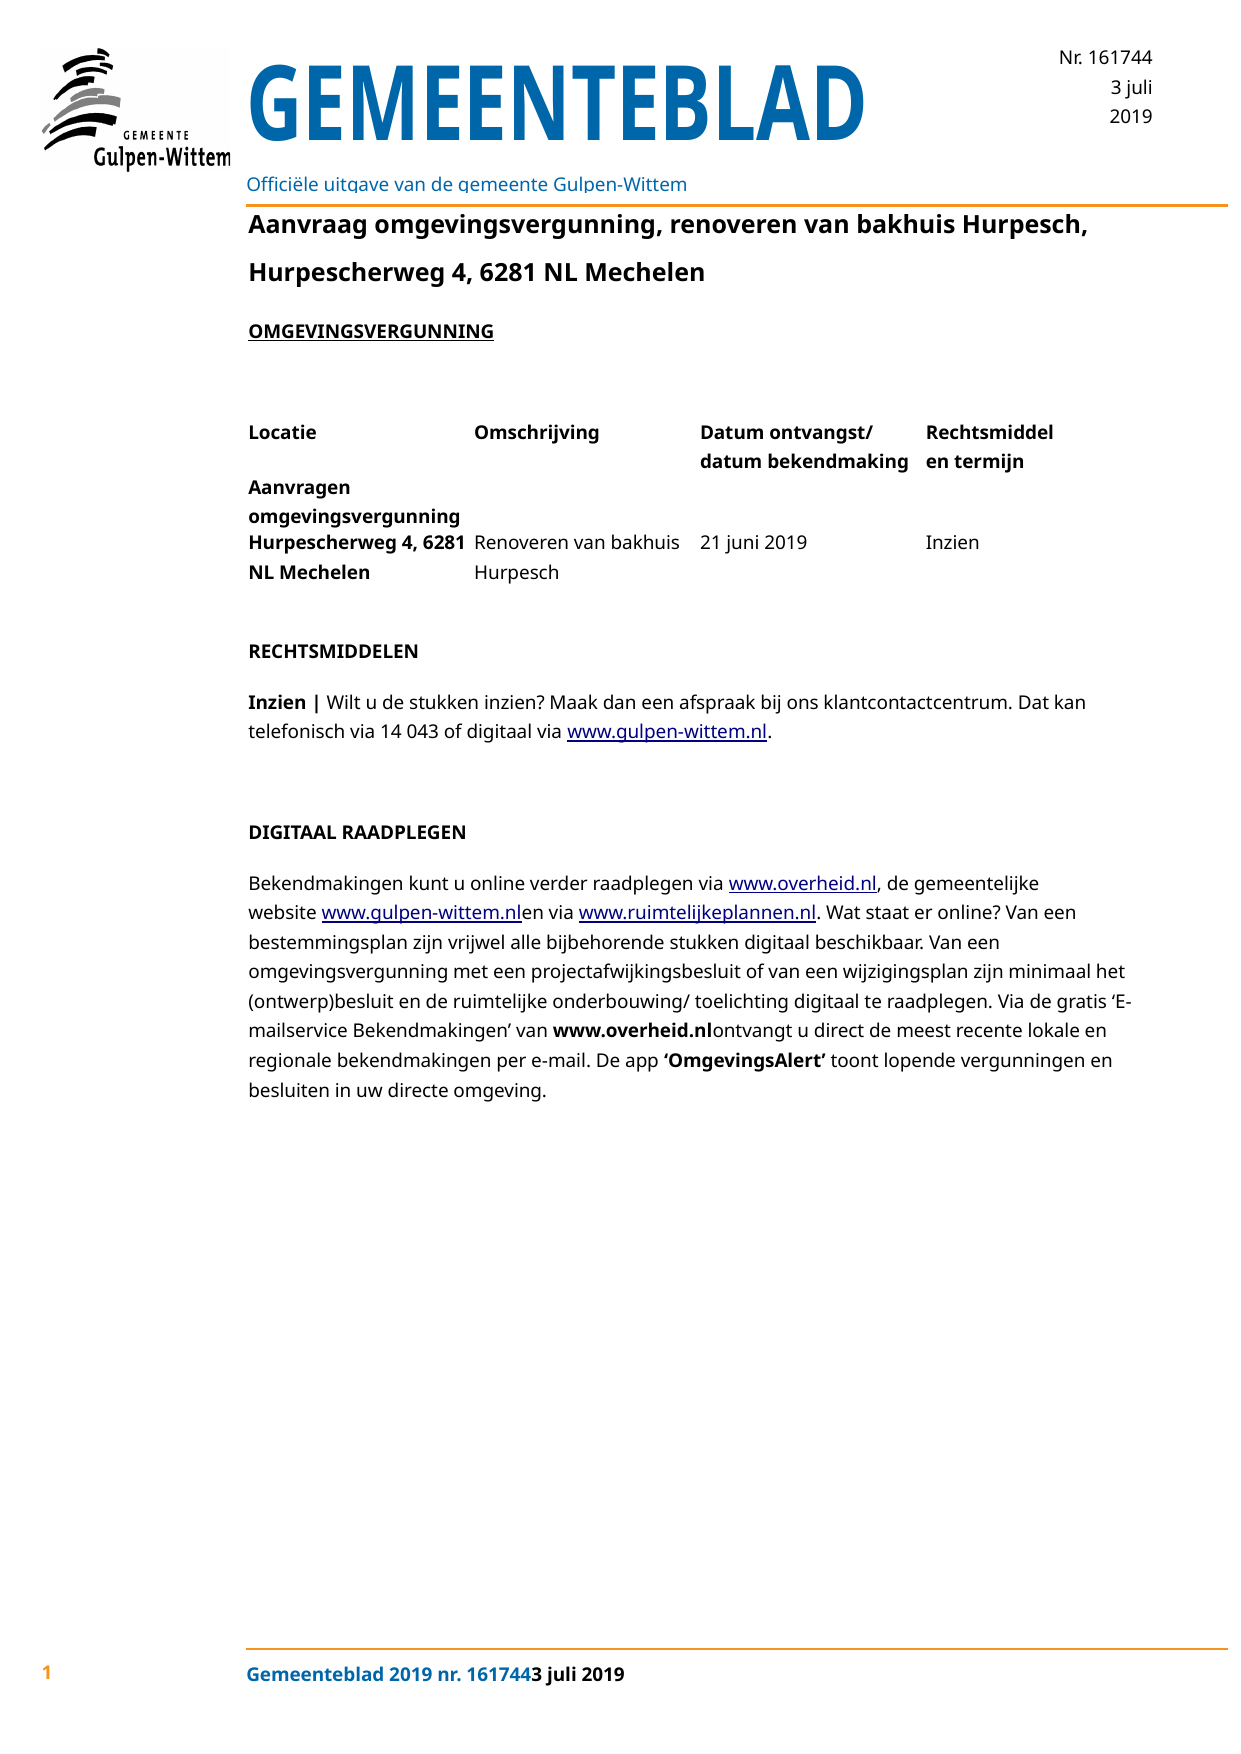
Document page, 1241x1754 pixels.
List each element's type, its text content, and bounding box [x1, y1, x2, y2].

text OMGEVINGSVERGUNNING [248, 318, 1152, 344]
table_cell Hurpescherweg 4, 6281 NL Mechelen [248, 530, 474, 585]
table_header Omschrijving [474, 419, 700, 474]
picture [41, 47, 231, 172]
text RECHTSMIDDELEN [248, 638, 1152, 664]
table_cell [926, 474, 1152, 529]
table_header Rechtsmiddel en termijn [926, 419, 1152, 474]
table_header Datum ontvangst/ datum bekendmaking [700, 419, 926, 474]
table_cell [700, 474, 926, 529]
table_cell Inzien [926, 530, 1152, 585]
table_cell [474, 474, 700, 529]
text Aanvraag omgevingsvergunning, renoveren van bakhuis Hurpesch, Hurpescherweg 4, 6281 NL Mechelen [248, 207, 1152, 288]
text Bekendmakingen kunt u online verder raadplegen via www.overheid.nl, de gemeentelijke website www.gulpen-wittem.nlen via www.ruimtelijkeplannen.nl. Wat staat er online? Van een bestemmingsplan zijn vrijwel alle bijbehorende stukken digitaal beschikbaar. Van een omgevingsvergunning met een projectafwijkingsbesluit of van een wijzigingsplan zijn minimaal het (ontwerp)besluit en de ruimtelijke onderbouwing/ toelichting digitaal te raadplegen. Via de gratis ‘E-mailservice Bekendmakingen’ van www.overheid.nlontvangt u direct de meest recente lokale en regionale bekendmakingen per e-mail. De app ‘OmgevingsAlert’ toont lopende vergunningen en besluiten in uw directe omgeving. [248, 870, 1152, 1102]
table_cell Renoveren van bakhuis Hurpesch [474, 530, 700, 585]
text Inzien | Wilt u de stukken inzien? Maak dan een afspraak bij ons klantcontactcentrum. Dat kan telefonisch via 14 043 of digitaal via www.gulpen-wittem.nl. [248, 689, 1152, 744]
table_cell 21 juni 2019 [700, 530, 926, 585]
text DIGITAAL RAADPLEGEN [248, 819, 1152, 845]
table_header Locatie [248, 419, 474, 474]
table_cell Aanvragen omgevingsvergunning [248, 474, 474, 529]
